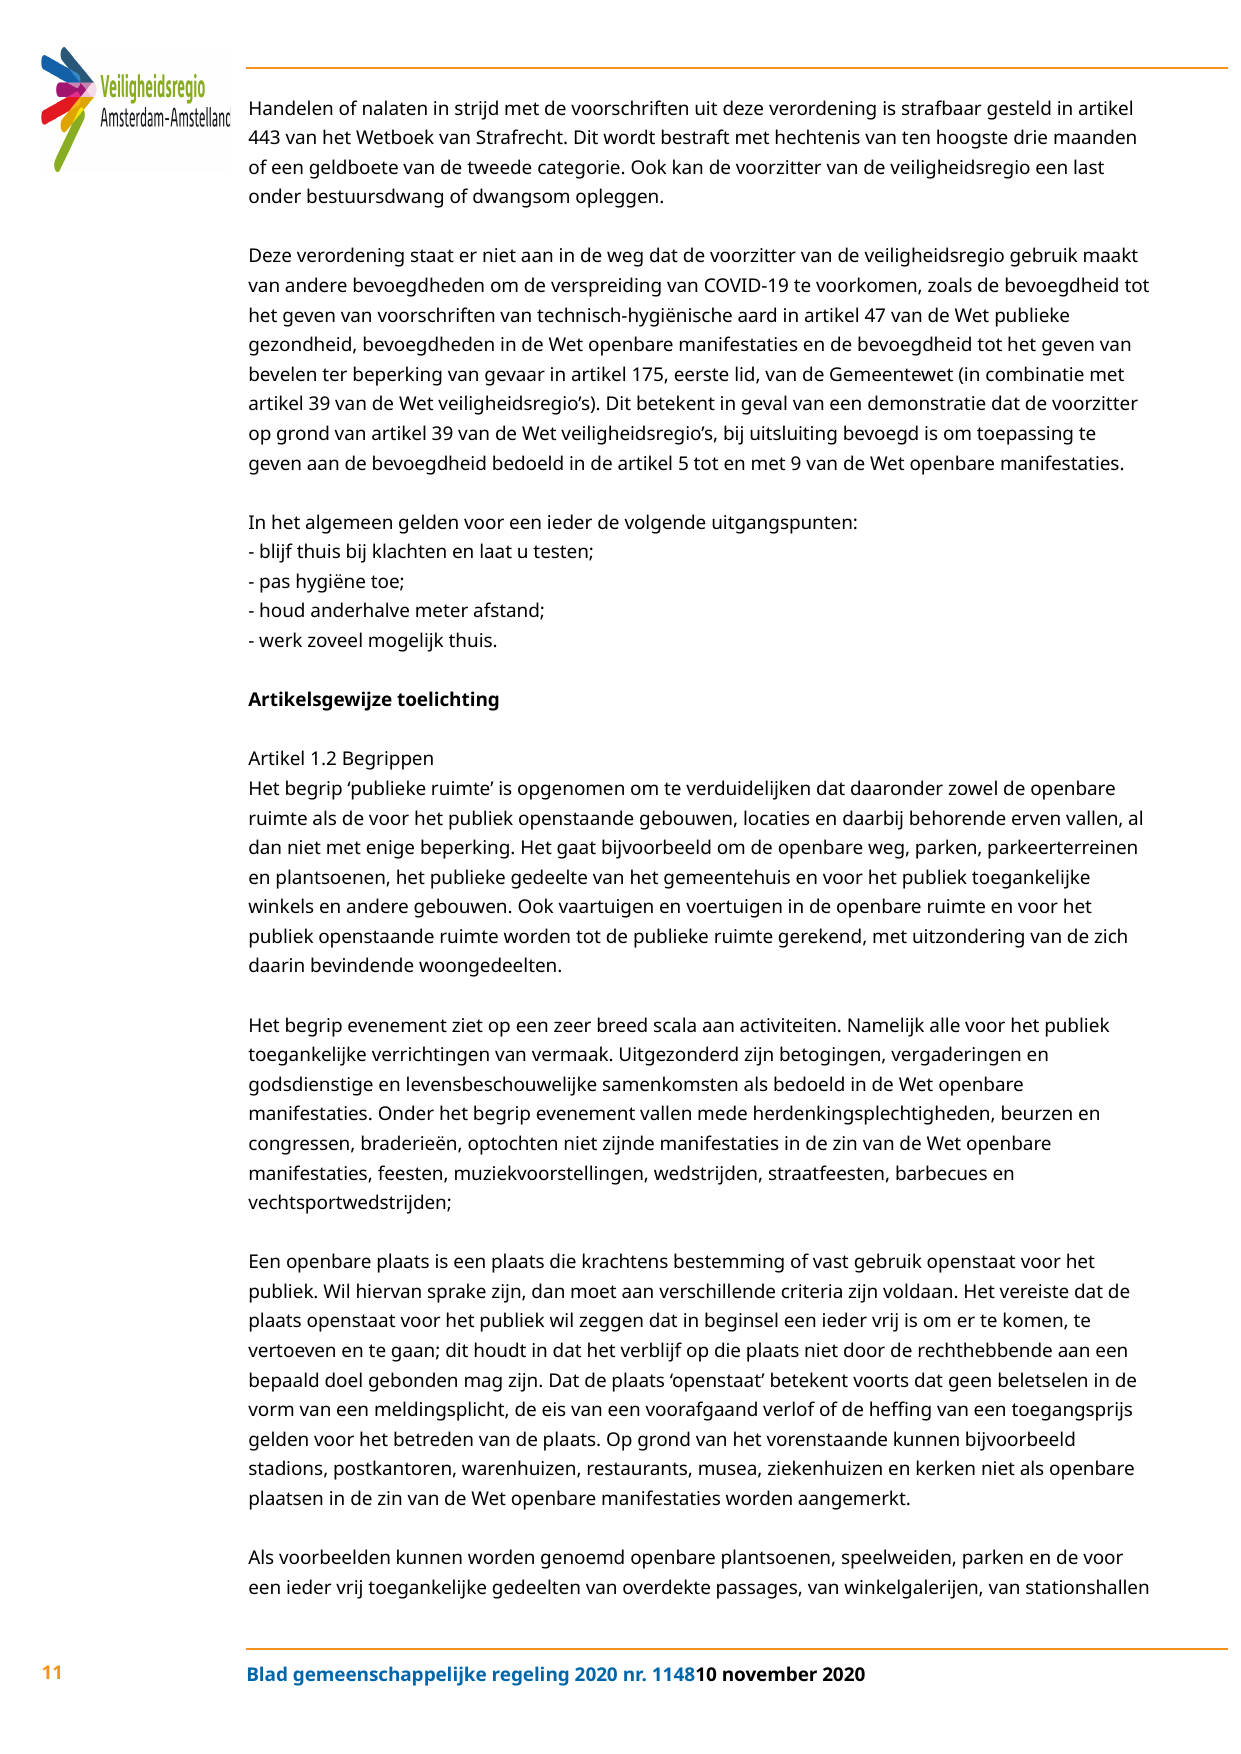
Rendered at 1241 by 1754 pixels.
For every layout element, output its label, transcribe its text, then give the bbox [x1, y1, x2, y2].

picture [41, 47, 231, 172]
text Het begrip ‘publieke ruimte’ is opgenomen om te verduidelijken dat daaronder zowel de openbare ruimte als de voor het publiek openstaande gebouwen, locaties en daarbij behorende erven vallen, al dan niet met enige beperking. Het gaat bijvoorbeeld om de openbare weg, parken, parkeerterreinen en plantsoenen, het publieke gedeelte van het gemeentehuis en voor het publiek toegankelijke winkels en andere gebouwen. Ook vaartuigen en voertuigen in de openbare ruimte en voor het publiek openstaande ruimte worden tot de publieke ruimte gerekend, met uitzondering van de zich daarin bevindende woongedeelten. [248, 775, 1152, 978]
text - houd anderhalve meter afstand; [248, 598, 1152, 623]
text - werk zoveel mogelijk thuis. [248, 627, 1152, 653]
text Artikel 1.2 Begrippen [248, 746, 1152, 771]
text In het algemeen gelden voor een ieder de volgende uitgangspunten: [248, 509, 1152, 535]
text Een openbare plaats is een plaats die krachtens bestemming of vast gebruik openstaat voor het publiek. Wil hiervan sprake zijn, dan moet aan verschillende criteria zijn voldaan. Het vereiste dat de plaats openstaat voor het publiek wil zeggen dat in beginsel een ieder vrij is om er te komen, te vertoeven en te gaan; dit houdt in dat het verblijf op die plaats niet door de rechthebbende aan een bepaald doel gebonden mag zijn. Dat de plaats ‘openstaat’ betekent voorts dat geen beletselen in de vorm van een meldingsplicht, de eis van een voorafgaand verlof of de heffing van een toegangsprijs gelden voor het betreden van de plaats. Op grond van het vorenstaande kunnen bijvoorbeeld stadions, postkantoren, warenhuizen, restaurants, musea, ziekenhuizen en kerken niet als openbare plaatsen in de zin van de Wet openbare manifestaties worden aangemerkt. [248, 1248, 1152, 1511]
text Handelen of nalaten in strijd met de voorschriften uit deze verordening is strafbaar gesteld in artikel 443 van het Wetboek van Strafrecht. Dit wordt bestraft met hechtenis van ten hoogste drie maanden of een geldboete van de tweede categorie. Ook kan de voorzitter van de veiligheidsregio een last onder bestuursdwang of dwangsom opleggen. [248, 95, 1152, 209]
text Deze verordening staat er niet aan in de weg dat de voorzitter van de veiligheidsregio gebruik maakt van andere bevoegdheden om de verspreiding van COVID-19 te voorkomen, zoals de bevoegdheid tot het geven van voorschriften van technisch-hygiënische aard in artikel 47 van de Wet publieke gezondheid, bevoegdheden in de Wet openbare manifestaties en de bevoegdheid tot het geven van bevelen ter beperking van gevaar in artikel 175, eerste lid, van de Gemeentewet (in combinatie met artikel 39 van de Wet veiligheidsregio’s). Dit betekent in geval van een demonstratie dat de voorzitter op grond van artikel 39 van de Wet veiligheidsregio’s, bij uitsluiting bevoegd is om toepassing te geven aan de bevoegdheid bedoeld in de artikel 5 tot en met 9 van de Wet openbare manifestaties. [248, 243, 1152, 476]
text - blijf thuis bij klachten en laat u testen; [248, 538, 1152, 564]
text Het begrip evenement ziet op een zeer breed scala aan activiteiten. Namelijk alle voor het publiek toegankelijke verrichtingen van vermaak. Uitgezonderd zijn betogingen, vergaderingen en godsdienstige en levensbeschouwelijke samenkomsten als bedoeld in de Wet openbare manifestaties. Onder het begrip evenement vallen mede herdenkingsplechtigheden, beurzen en congressen, braderieën, optochten niet zijnde manifestaties in de zin van de Wet openbare manifestaties, feesten, muziekvoorstellingen, wedstrijden, straatfeesten, barbecues en vechtsportwedstrijden; [248, 1012, 1152, 1215]
text - pas hygiëne toe; [248, 568, 1152, 594]
text Als voorbeelden kunnen worden genoemd openbare plantsoenen, speelweiden, parken en de voor een ieder vrij toegankelijke gedeelten van overdekte passages, van winkelgalerijen, van stationshallen [248, 1544, 1152, 1600]
text Artikelsgewijze toelichting [248, 686, 1152, 712]
